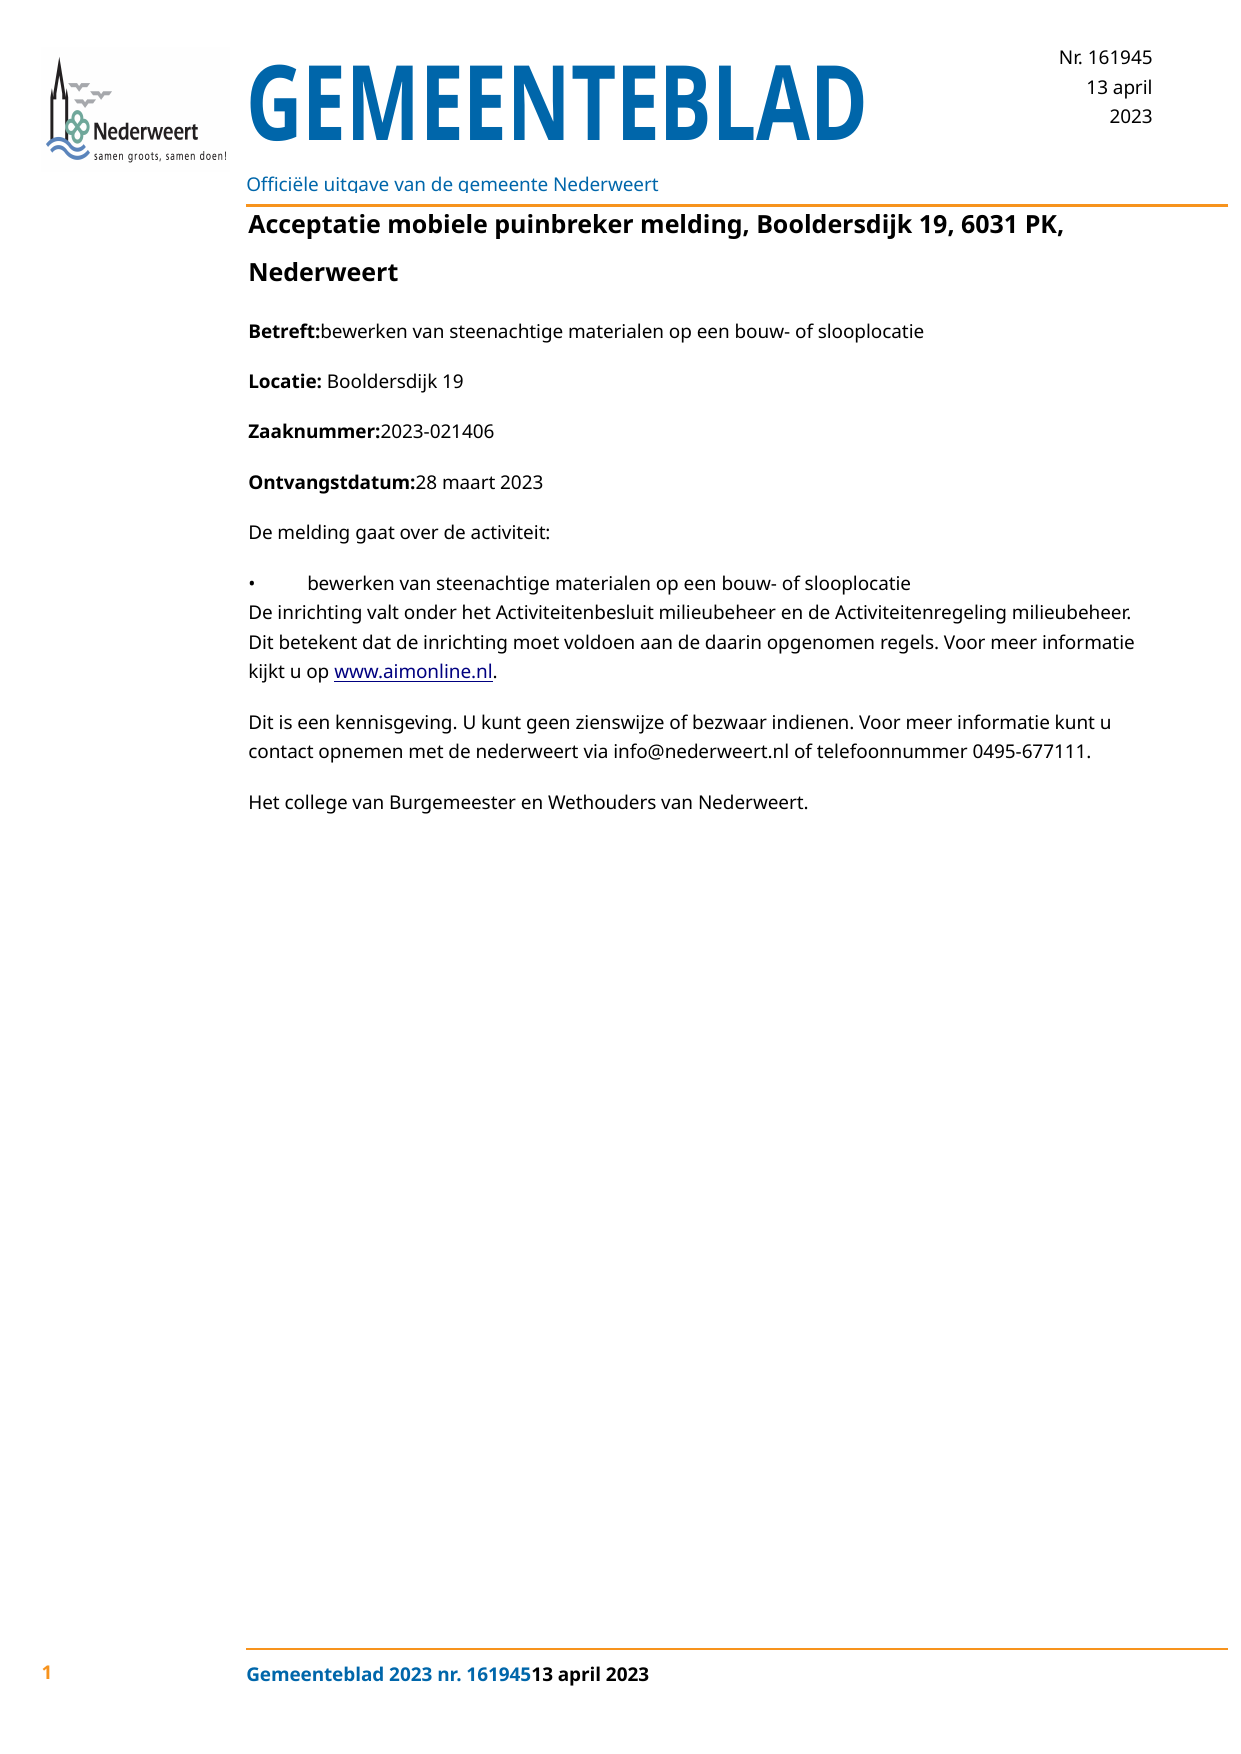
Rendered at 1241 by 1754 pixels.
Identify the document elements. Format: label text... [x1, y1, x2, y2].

text De inrichting valt onder het Activiteitenbesluit milieubeheer en de Activiteitenregeling milieubeheer. Dit betekent dat de inrichting moet voldoen aan de daarin opgenomen regels. Voor meer informatie kijkt u op www.aimonline.nl. [248, 599, 1152, 684]
text Acceptatie mobiele puinbreker melding, Booldersdijk 19, 6031 PK, Nederweert [248, 207, 1152, 288]
text Locatie: Booldersdijk 19 [248, 368, 1152, 394]
text Dit is een kennisgeving. U kunt geen zienswijze of bezwaar indienen. Voor meer informatie kunt u contact opnemen met de nederweert via info@nederweert.nl of telefoonnummer 0495-677111. [248, 709, 1152, 764]
list bewerken van steenachtige materialen op een bouw- of slooplocatie [248, 570, 1152, 596]
picture [41, 47, 231, 172]
text Het college van Burgemeester en Wethouders van Nederweert. [248, 789, 1152, 815]
text Zaaknummer:2023-021406 [248, 419, 1152, 444]
text Ontvangstdatum:28 maart 2023 [248, 469, 1152, 495]
text De melding gaat over de activiteit: [248, 519, 1152, 545]
text Betreft:bewerken van steenachtige materialen op een bouw- of slooplocatie [248, 318, 1152, 344]
